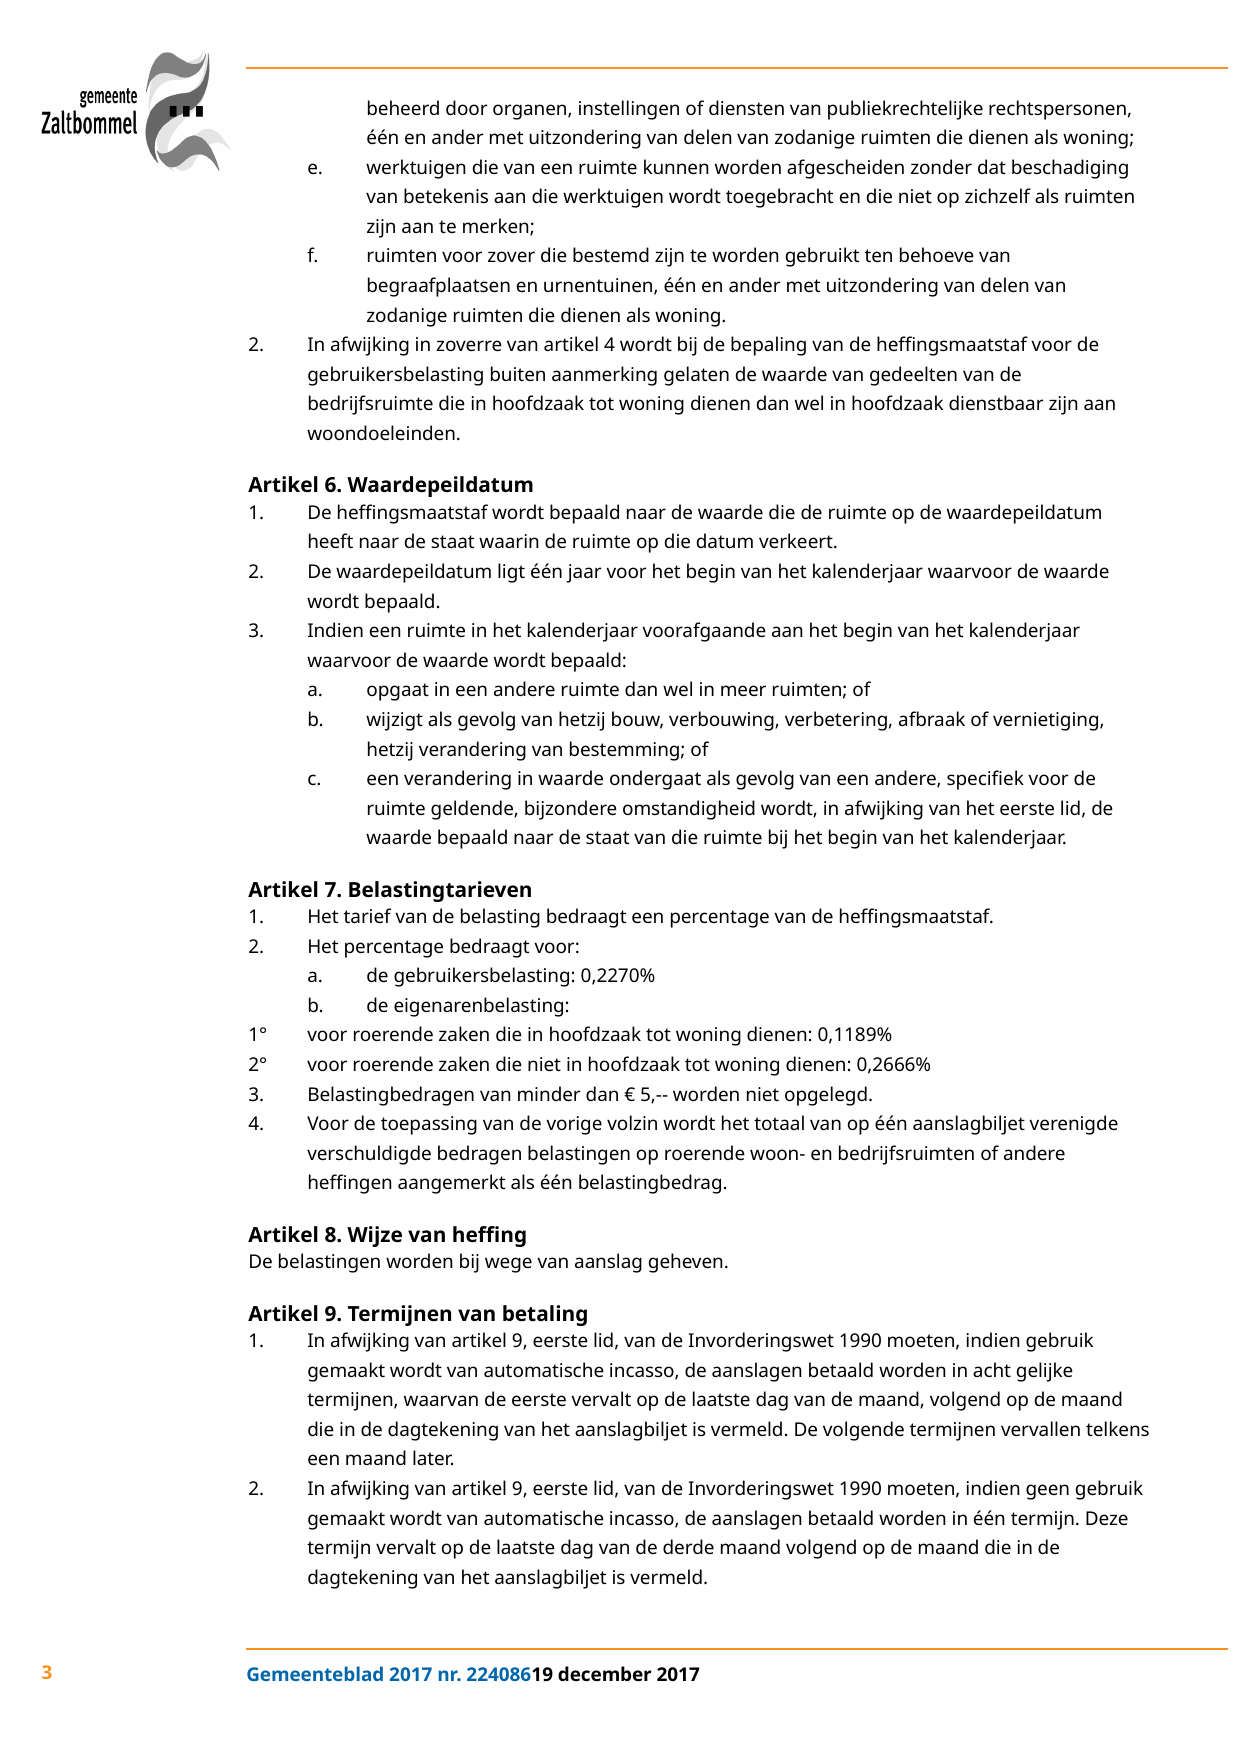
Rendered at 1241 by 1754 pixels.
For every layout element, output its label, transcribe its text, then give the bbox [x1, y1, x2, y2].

list voor roerende zaken die in hoofdzaak tot woning dienen: 0,1189% [248, 1022, 1152, 1047]
list In afwijking in zoverre van artikel 4 wordt bij de bepaling van de heffingsmaatstaf voor de gebruikersbelasting buiten aanmerking gelaten de waarde van gedeelten van de bedrijfsruimte die in hoofdzaak tot woning dienen dan wel in hoofdzaak dienstbaar zijn aan woondoeleinden. [248, 331, 1152, 446]
text Artikel 8. Wijze van heffing [248, 1220, 1152, 1248]
picture [41, 47, 231, 172]
list Belastingbedragen van minder dan € 5,-- worden niet opgelegd. [248, 1081, 1152, 1107]
list De waardepeildatum ligt één jaar voor het begin van het kalenderjaar waarvoor de waarde wordt bepaald. [248, 558, 1152, 613]
list Het tarief van de belasting bedraagt een percentage van de heffingsmaatstaf. [248, 903, 1152, 929]
list In afwijking van artikel 9, eerste lid, van de Invorderingswet 1990 moeten, indien gebruik gemaakt wordt van automatische incasso, de aanslagen betaald worden in acht gelijke termijnen, waarvan de eerste vervalt op de laatste dag van de maand, volgend op de maand die in de dagtekening van het aanslagbiljet is vermeld. De volgende termijnen vervallen telkens een maand later. [248, 1327, 1152, 1471]
list voor roerende zaken die niet in hoofdzaak tot woning dienen: 0,2666% [248, 1051, 1152, 1077]
list beheerd door organen, instellingen of diensten van publiekrechtelijke rechtspersonen, één en ander met uitzondering van delen van zodanige ruimten die dienen als woning; [307, 95, 1152, 150]
text De belastingen worden bij wege van aanslag geheven. [248, 1248, 1152, 1274]
list Het percentage bedraagt voor: [248, 933, 1152, 959]
list opgaat in een andere ruimte dan wel in meer ruimten; of [307, 677, 1152, 702]
list In afwijking van artikel 9, eerste lid, van de Invorderingswet 1990 moeten, indien geen gebruik gemaakt wordt van automatische incasso, de aanslagen betaald worden in één termijn. Deze termijn vervalt op de laatste dag van de derde maand volgend op de maand die in de dagtekening van het aanslagbiljet is vermeld. [248, 1475, 1152, 1590]
list een verandering in waarde ondergaat als gevolg van een andere, specifiek voor de ruimte geldende, bijzondere omstandigheid wordt, in afwijking van het eerste lid, de waarde bepaald naar de staat van die ruimte bij het begin van het kalenderjaar. [307, 765, 1152, 850]
list de gebruikersbelasting: 0,2270% [307, 962, 1152, 988]
text Artikel 6. Waardepeildatum [248, 471, 1152, 499]
list wijzigt als gevolg van hetzij bouw, verbouwing, verbetering, afbraak of vernietiging, hetzij verandering van bestemming; of [307, 706, 1152, 761]
list Indien een ruimte in het kalenderjaar voorafgaande aan het begin van het kalenderjaar waarvoor de waarde wordt bepaald: [248, 617, 1152, 673]
text Artikel 7. Belastingtarieven [248, 875, 1152, 903]
list ruimten voor zover die bestemd zijn te worden gebruikt ten behoeve van begraafplaatsen en urnentuinen, één en ander met uitzondering van delen van zodanige ruimten die dienen als woning. [307, 243, 1152, 328]
list de eigenarenbelasting: [307, 992, 1152, 1018]
list De heffingsmaatstaf wordt bepaald naar de waarde die de ruimte op de waardepeildatum heeft naar de staat waarin de ruimte op die datum verkeert. [248, 499, 1152, 554]
text Artikel 9. Termijnen van betaling [248, 1299, 1152, 1327]
list Voor de toepassing van de vorige volzin wordt het totaal van op één aanslagbiljet verenigde verschuldigde bedragen belastingen op roerende woon- en bedrijfsruimten of andere heffingen aangemerkt als één belastingbedrag. [248, 1110, 1152, 1195]
list werktuigen die van een ruimte kunnen worden afgescheiden zonder dat beschadiging van betekenis aan die werktuigen wordt toegebracht en die niet op zichzelf als ruimten zijn aan te merken; [307, 154, 1152, 239]
